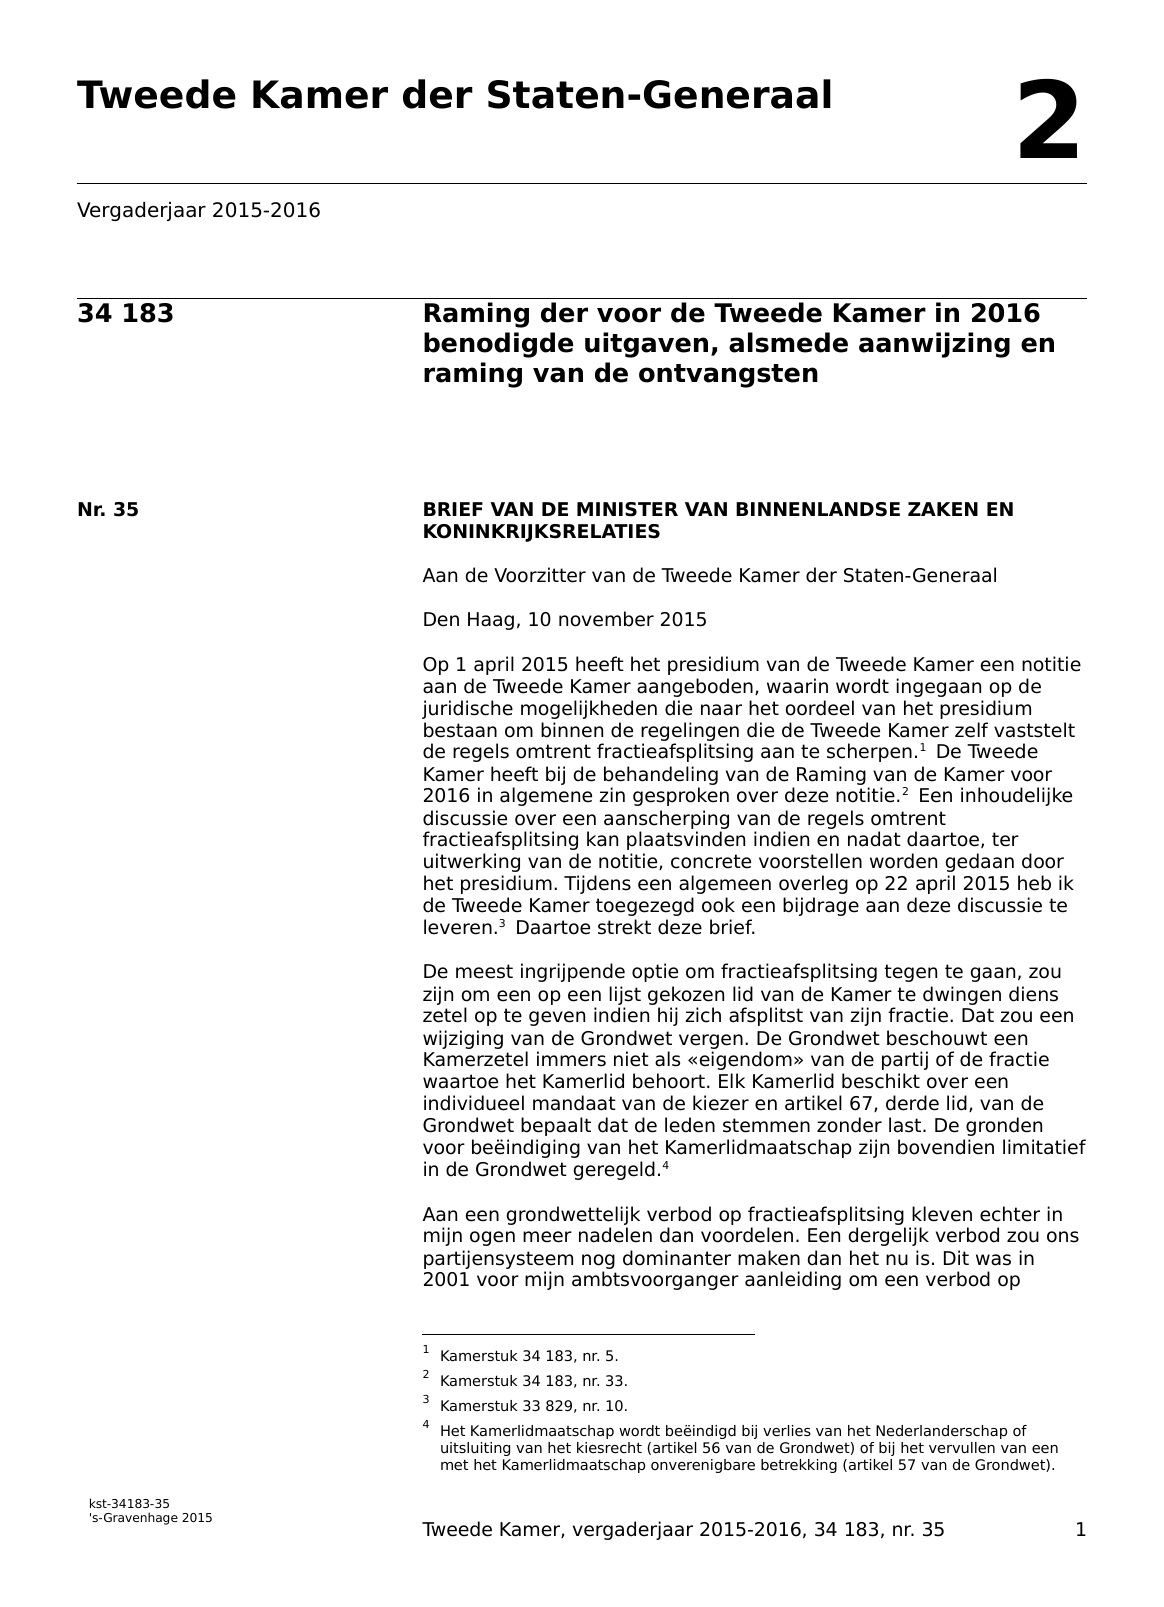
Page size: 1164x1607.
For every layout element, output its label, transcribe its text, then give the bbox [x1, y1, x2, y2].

text Aan een grondwettelijk verbod op fractieafsplitsing kleven echter in mijn ogen meer nadelen dan voordelen. Een dergelijk verbod zou ons partijensysteem nog dominanter maken dan het nu is. Dit was in 2001 voor mijn ambtsvoorganger aanleiding om een verbod op [422, 1203, 1087, 1291]
table_cell Vergaderjaar 2015-2016 [77, 184, 1087, 298]
text kst-34183-35 [88, 1497, 323, 1511]
text Kamerstuk 33 829, nr. 10. [422, 1393, 1087, 1416]
text Het Kamerlidmaatschap wordt beëindigd bij verlies van het Nederlanderschap of uitsluiting van het kiesrecht (artikel 56 van de Grondwet) of bij het vervullen van een met het Kamerlidmaatschap onverenigbare betrekking (artikel 57 van de Grondwet). [422, 1418, 1087, 1474]
text Kamerstuk 34 183, nr. 5. [422, 1343, 1087, 1366]
text Kamerstuk 34 183, nr. 33. [422, 1368, 1087, 1391]
text Den Haag, 10 november 2015 [422, 609, 1087, 631]
subtitle 34 183 Raming der voor de Tweede Kamer in 2016 benodigde uitgaven, alsmede aanwijzing en raming van de ontvangsten [77, 299, 1087, 388]
text De meest ingrijpende optie om fractieafsplitsing tegen te gaan, zou zijn om een op een lijst gekozen lid van de Kamer te dwingen diens zetel op te geven indien hij zich afsplitst van zijn fractie. Dat zou een wijziging van de Grondwet vergen. De Grondwet beschouwt een Kamerzetel immers niet als «eigendom» van de partij of de fractie waartoe het Kamerlid behoort. Elk Kamerlid beschikt over een individueel mandaat van de kiezer en artikel 67, derde lid, van de Grondwet bepaalt dat de leden stemmen zonder last. De gronden voor beëindiging van het Kamerlidmaatschap zijn bovendien limitatief in de Grondwet geregeld. [422, 961, 1087, 1181]
text Op 1 april 2015 heeft het presidium van de Tweede Kamer een notitie aan de Tweede Kamer aangeboden, waarin wordt ingegaan op de juridische mogelijkheden die naar het oordeel van het presidium bestaan om binnen de regelingen die de Tweede Kamer zelf vaststelt de regels omtrent fractieafsplitsing aan te scherpen. De Tweede Kamer heeft bij de behandeling van de Raming van de Kamer voor 2016 in algemene zin gesproken over deze notitie. Een inhoudelijke discussie over een aanscherping van de regels omtrent fractieafsplitsing kan plaatsvinden indien en nadat daartoe, ter uitwerking van de notitie, concrete voorstellen worden gedaan door het presidium. Tijdens een algemeen overleg op 22 april 2015 heb ik de Tweede Kamer toegezegd ook een bijdrage aan deze discussie te leveren. Daartoe strekt deze brief. [422, 653, 1087, 939]
table_header 2 [886, 59, 1087, 183]
subtitle Nr. 35 BRIEF VAN DE MINISTER VAN BINNENLANDSE ZAKEN EN KONINKRIJKSRELATIES [77, 499, 1087, 543]
text 's-Gravenhage 2015 [88, 1511, 323, 1525]
table_header Tweede Kamer der Staten-Generaal [77, 59, 886, 183]
text Aan de Voorzitter van de Tweede Kamer der Staten-Generaal [422, 565, 1087, 587]
